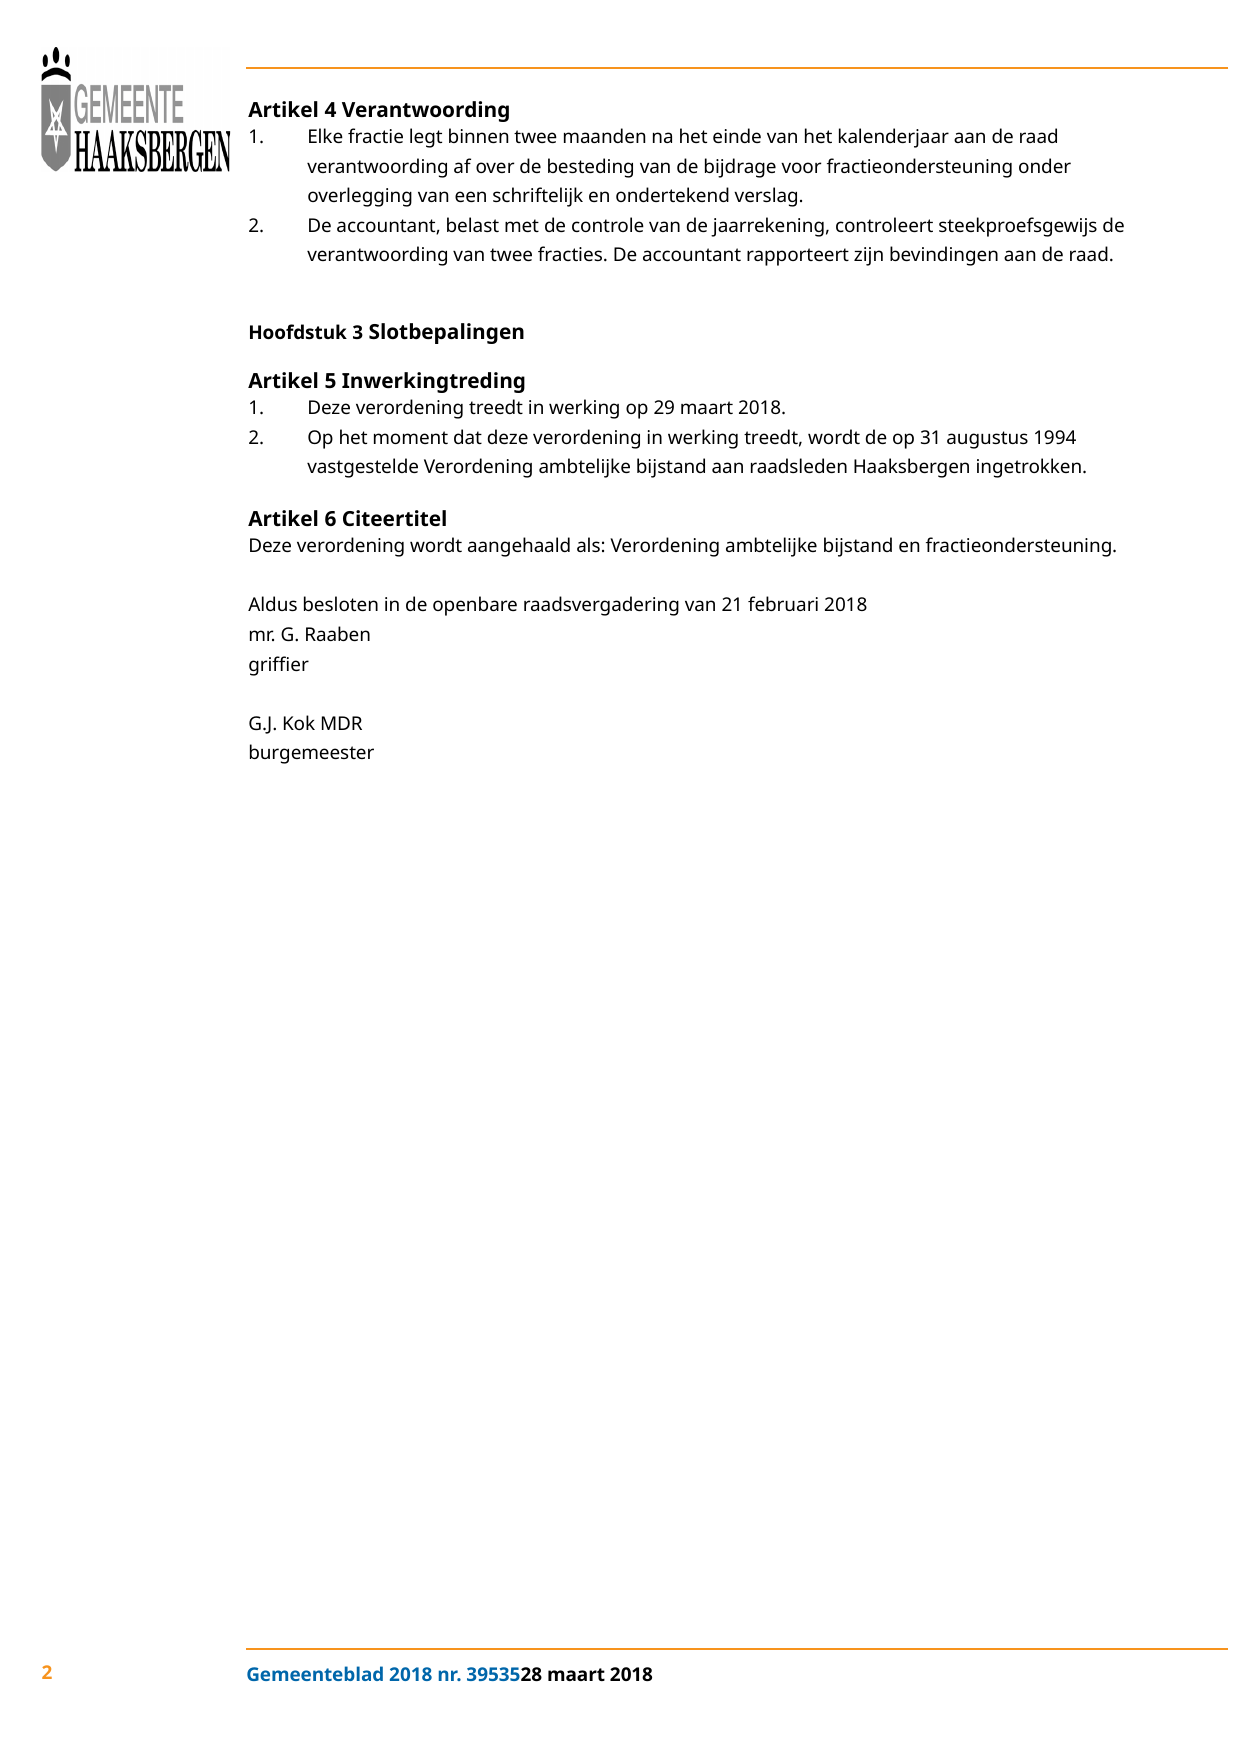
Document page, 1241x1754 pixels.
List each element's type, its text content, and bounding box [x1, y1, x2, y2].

text griffier [248, 651, 1152, 677]
text G.J. Kok MDR [248, 710, 1152, 736]
text Aldus besloten in de openbare raadsvergadering van 21 februari 2018 [248, 592, 1152, 617]
text Artikel 4 Verantwoording [248, 95, 1152, 123]
text mr. G. Raaben [248, 621, 1152, 647]
list De accountant, belast met de controle van de jaarrekening, controleert steekproefsgewijs de verantwoording van twee fracties. De accountant rapporteert zijn bevindingen aan de raad. [248, 212, 1152, 267]
list Deze verordening treedt in werking op 29 maart 2018. [248, 394, 1152, 420]
text Deze verordening wordt aangehaald als: Verordening ambtelijke bijstand en fractieondersteuning. [248, 532, 1152, 558]
text Artikel 6 Citeertitel [248, 504, 1152, 532]
list Elke fractie legt binnen twee maanden na het einde van het kalenderjaar aan de raad verantwoording af over de besteding van de bijdrage voor fractieondersteuning onder overlegging van een schriftelijk en ondertekend verslag. [248, 123, 1152, 208]
text burgemeester [248, 739, 1152, 765]
picture [41, 47, 231, 172]
text Artikel 5 Inwerkingtreding [248, 366, 1152, 394]
text Hoofdstuk 3 Slotbepalingen [248, 317, 1152, 345]
list Op het moment dat deze verordening in werking treedt, wordt de op 31 augustus 1994 vastgestelde Verordening ambtelijke bijstand aan raadsleden Haaksbergen ingetrokken. [248, 424, 1152, 479]
